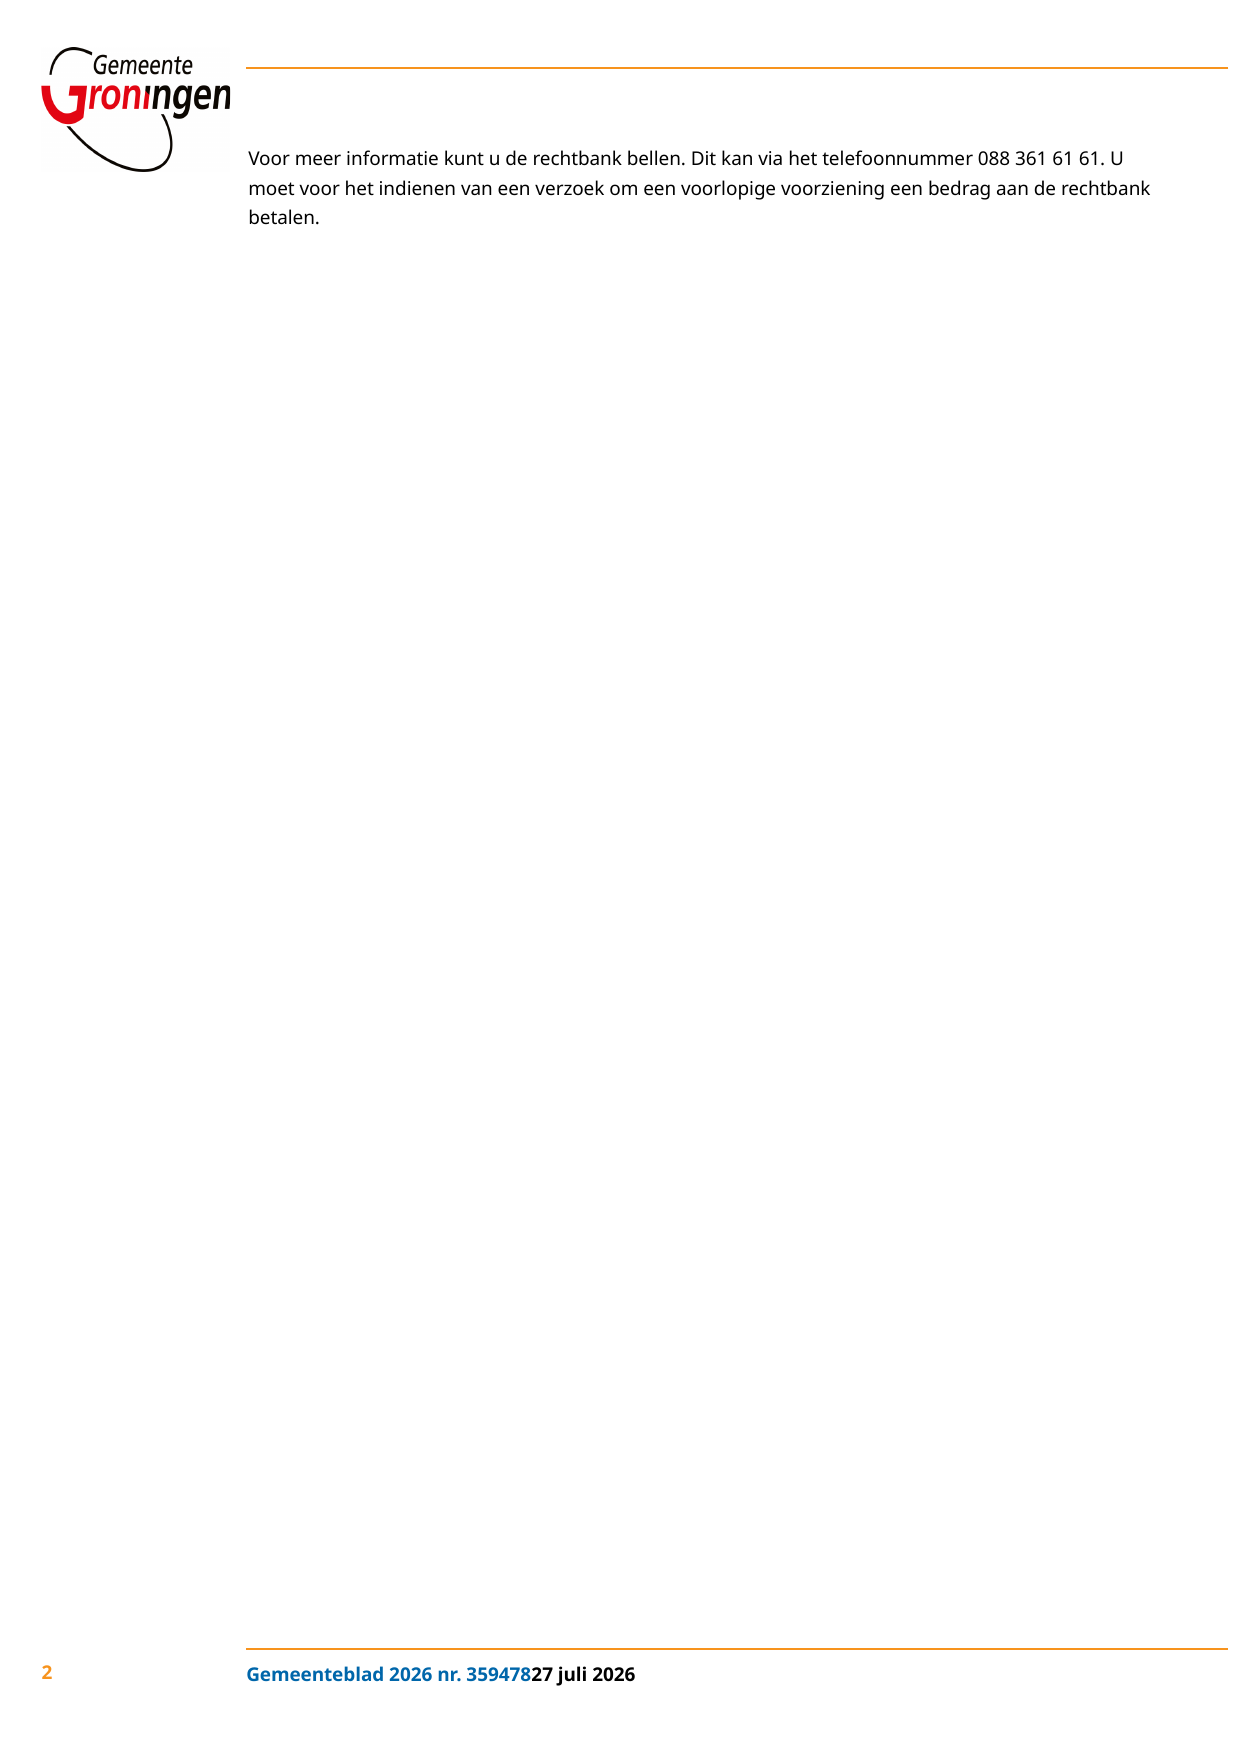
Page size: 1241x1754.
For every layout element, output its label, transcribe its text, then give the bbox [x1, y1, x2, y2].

text Voor meer informatie kunt u de rechtbank bellen. Dit kan via het telefoonnummer 088 361 61 61. U moet voor het indienen van een verzoek om een voorlopige voorziening een bedrag aan de rechtbank betalen. [248, 145, 1152, 230]
picture [41, 47, 231, 172]
